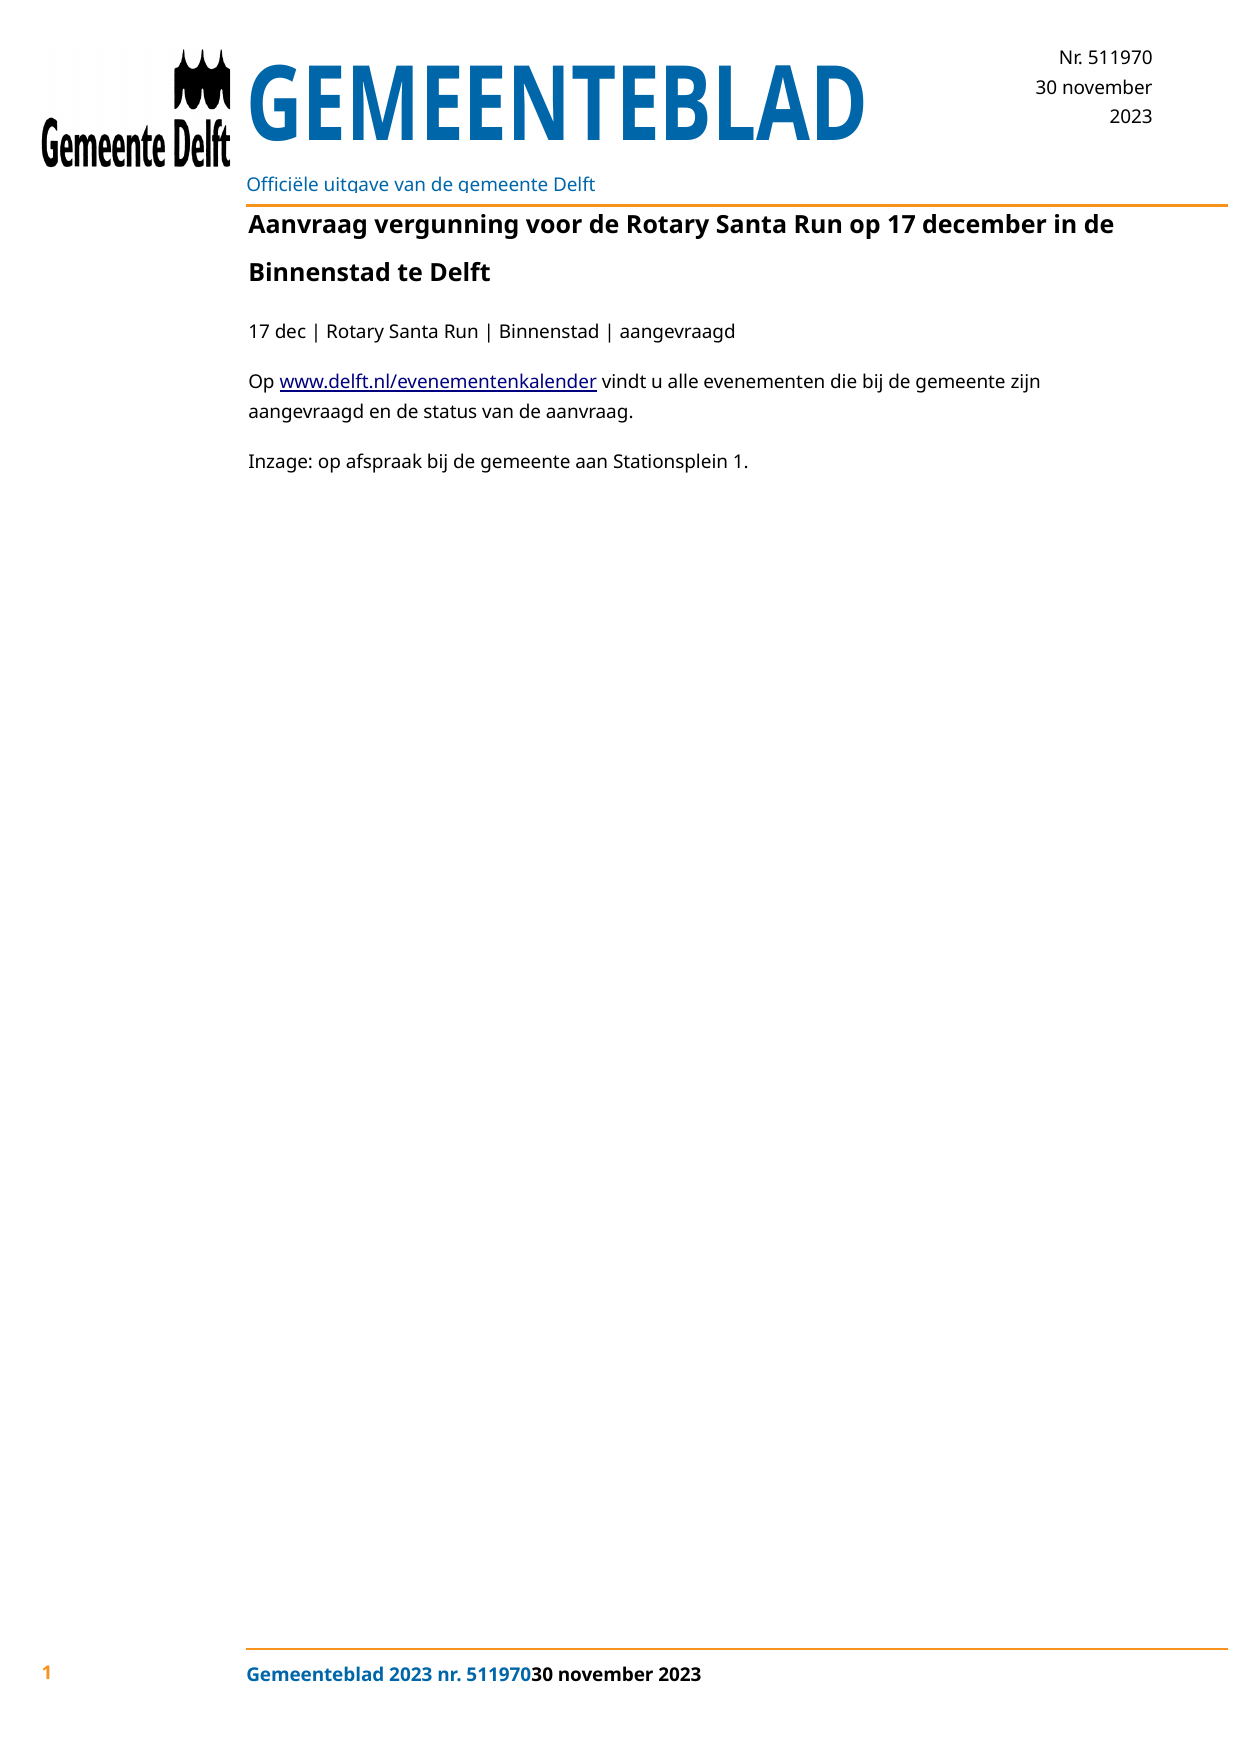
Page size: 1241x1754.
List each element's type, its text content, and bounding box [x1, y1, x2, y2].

text Aanvraag vergunning voor de Rotary Santa Run op 17 december in de Binnenstad te Delft [248, 207, 1152, 288]
text Inzage: op afspraak bij de gemeente aan Stationsplein 1. [248, 448, 1152, 474]
picture [41, 47, 231, 172]
text Op www.delft.nl/evenementenkalender vindt u alle evenementen die bij de gemeente zijn aangevraagd en de status van de aanvraag. [248, 368, 1152, 424]
text 17 dec | Rotary Santa Run | Binnenstad | aangevraagd [248, 318, 1152, 344]
